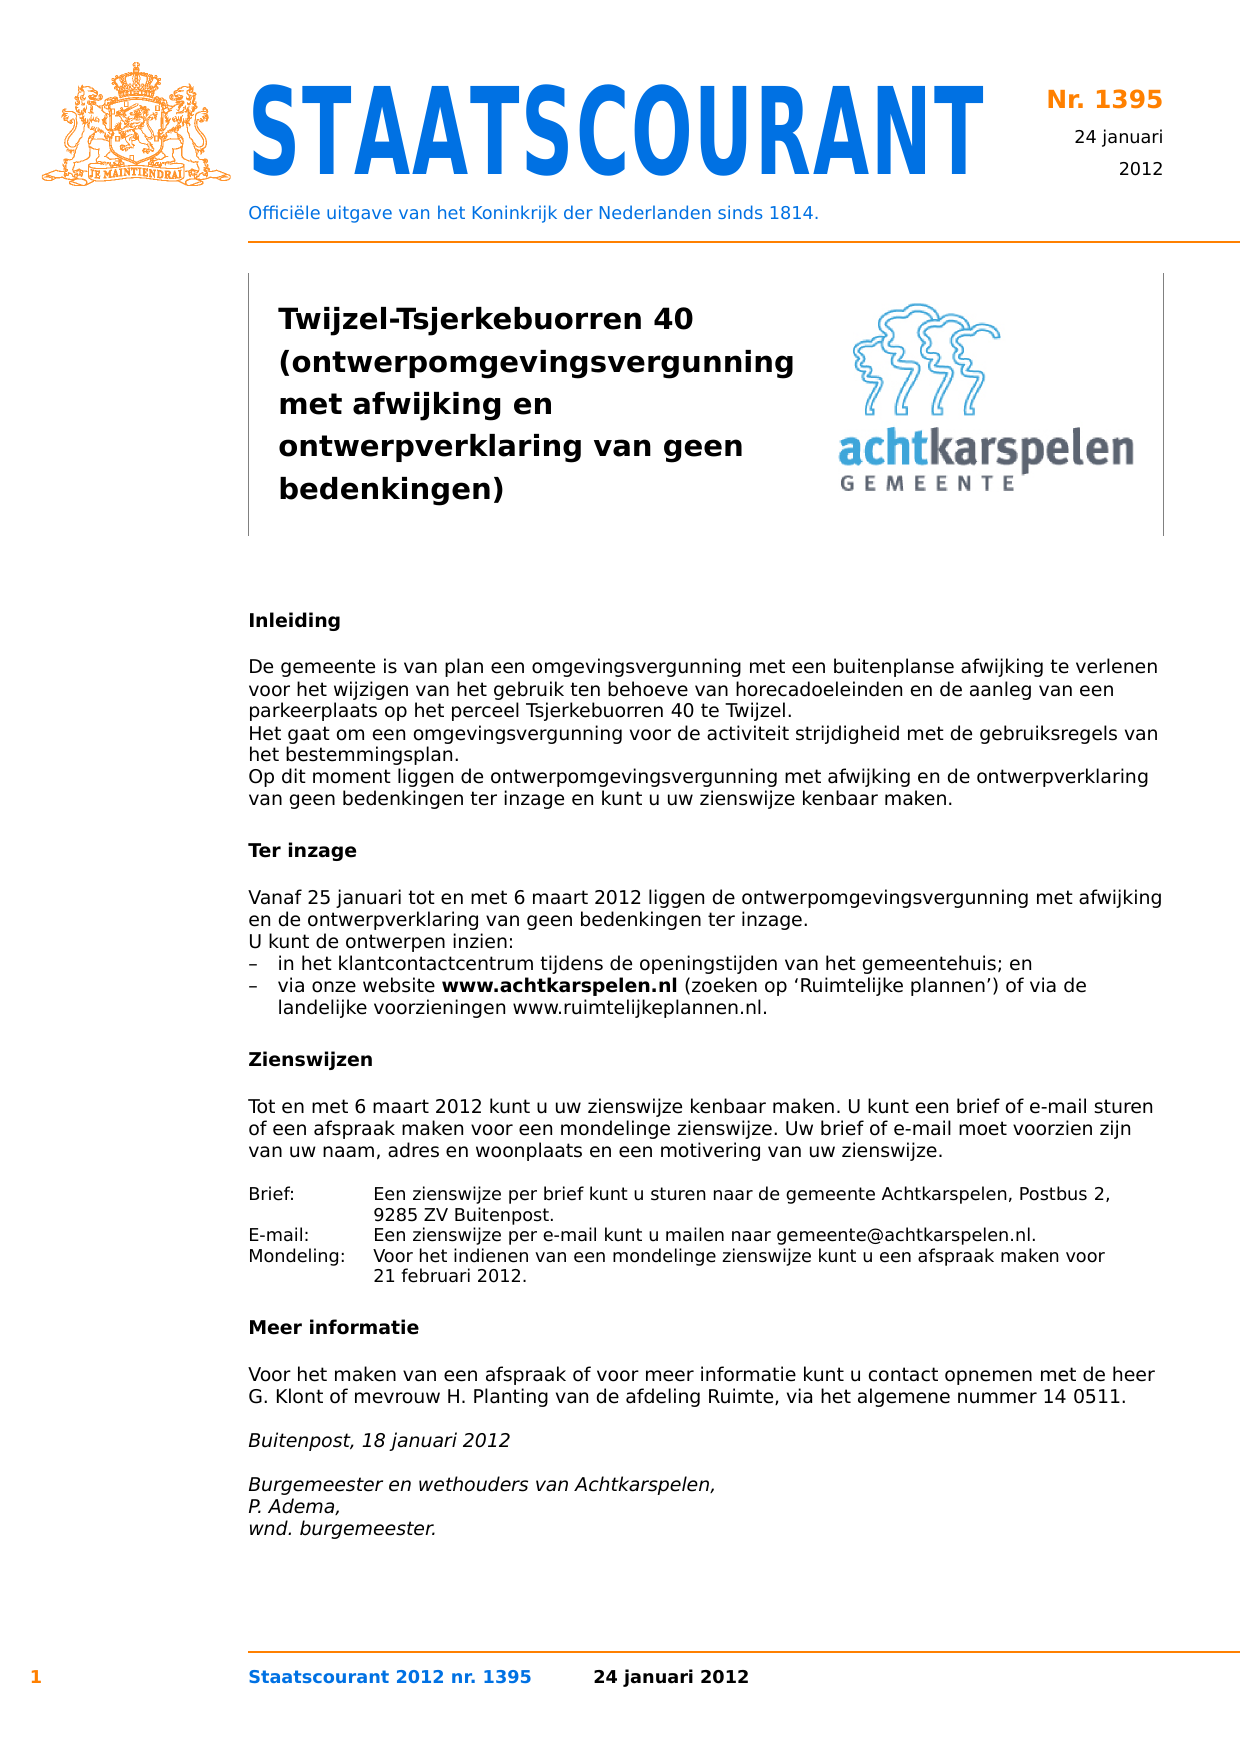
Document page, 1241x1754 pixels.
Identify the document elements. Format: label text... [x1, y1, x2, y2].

subtitle Ter inzage [248, 840, 1163, 862]
picture [41, 62, 231, 186]
table_cell E-mail: [248, 1225, 367, 1246]
table_cell Mondeling: [248, 1246, 367, 1287]
text Tot en met 6 maart 2012 kunt u uw zienswijze kenbaar maken. U kunt een brief of e-mail sturen of een afspraak maken voor een mondelinge zienswijze. Uw brief of e-mail moet voorzien zijn van uw naam, adres en woonplaats en een motivering van uw zienswijze. [248, 1096, 1163, 1162]
subtitle Meer informatie [248, 1317, 1163, 1339]
text Buitenpost, 18 januari 2012 [248, 1430, 1163, 1452]
table_cell Officiële uitgave van het Koninkrijk der Nederlanden sinds 1814. [248, 203, 1240, 241]
text Op dit moment liggen de ontwerpomgevingsvergunning met afwijking en de ontwerpverklaring van geen bedenkingen ter inzage en kunt u uw zienswijze kenbaar maken. [248, 766, 1163, 810]
subtitle Twijzel-Tsjerkebuorren 40 (ontwerpomgevingsvergunning met afwijking en ontwerpverklaring van geen bedenkingen) [249, 273, 1163, 536]
subtitle Zienswijzen [248, 1049, 1163, 1071]
table_header Brief: [248, 1184, 367, 1225]
text Het gaat om een omgevingsvergunning voor de activiteit strijdigheid met de gebruiksregels van het bestemmingsplan. [248, 722, 1163, 766]
table_cell Een zienswijze per e-mail kunt u mailen naar gemeente@achtkarspelen.nl. [367, 1225, 1163, 1246]
text – via onze website www.achtkarspelen.nl (zoeken op ‘Ruimtelijke plannen’) of via de landelijke voorzieningen www.ruimtelijkeplannen.nl. [248, 975, 1163, 1019]
text Vanaf 25 januari tot en met 6 maart 2012 liggen de ontwerpomgevingsvergunning met afwijking en de ontwerpverklaring van geen bedenkingen ter inzage. [248, 887, 1163, 931]
table_cell Voor het indienen van een mondelinge zienswijze kunt u een afspraak maken voor 21 februari 2012. [367, 1246, 1163, 1287]
picture [838, 302, 1134, 492]
table_cell 2012 [998, 153, 1240, 203]
text Burgemeester en wethouders van Achtkarspelen, P. Adema, wnd. burgemeester. [248, 1474, 1163, 1540]
table_header Nr. 1395 [998, 62, 1240, 121]
table_header Een zienswijze per brief kunt u sturen naar de gemeente Achtkarspelen, Postbus 2, 9285 ZV Buitenpost. [367, 1184, 1163, 1225]
table_cell 24 januari [998, 121, 1240, 153]
table_header STAATSCOURANT [248, 62, 998, 203]
text – in het klantcontactcentrum tijdens de openingstijden van het gemeentehuis; en [248, 953, 1163, 975]
subtitle Inleiding [248, 609, 1163, 631]
text U kunt de ontwerpen inzien: [248, 931, 1163, 953]
text Voor het maken van een afspraak of voor meer informatie kunt u contact opnemen met de heer G. Klont of mevrouw H. Planting van de afdeling Ruimte, via het algemene nummer 14 0511. [248, 1364, 1163, 1408]
text De gemeente is van plan een omgevingsvergunning met een buitenplanse afwijking te verlenen voor het wijzigen van het gebruik ten behoeve van horecadoeleinden en de aanleg van een parkeerplaats op het perceel Tsjerkebuorren 40 te Twijzel. [248, 656, 1163, 722]
table_header [25, 62, 248, 241]
